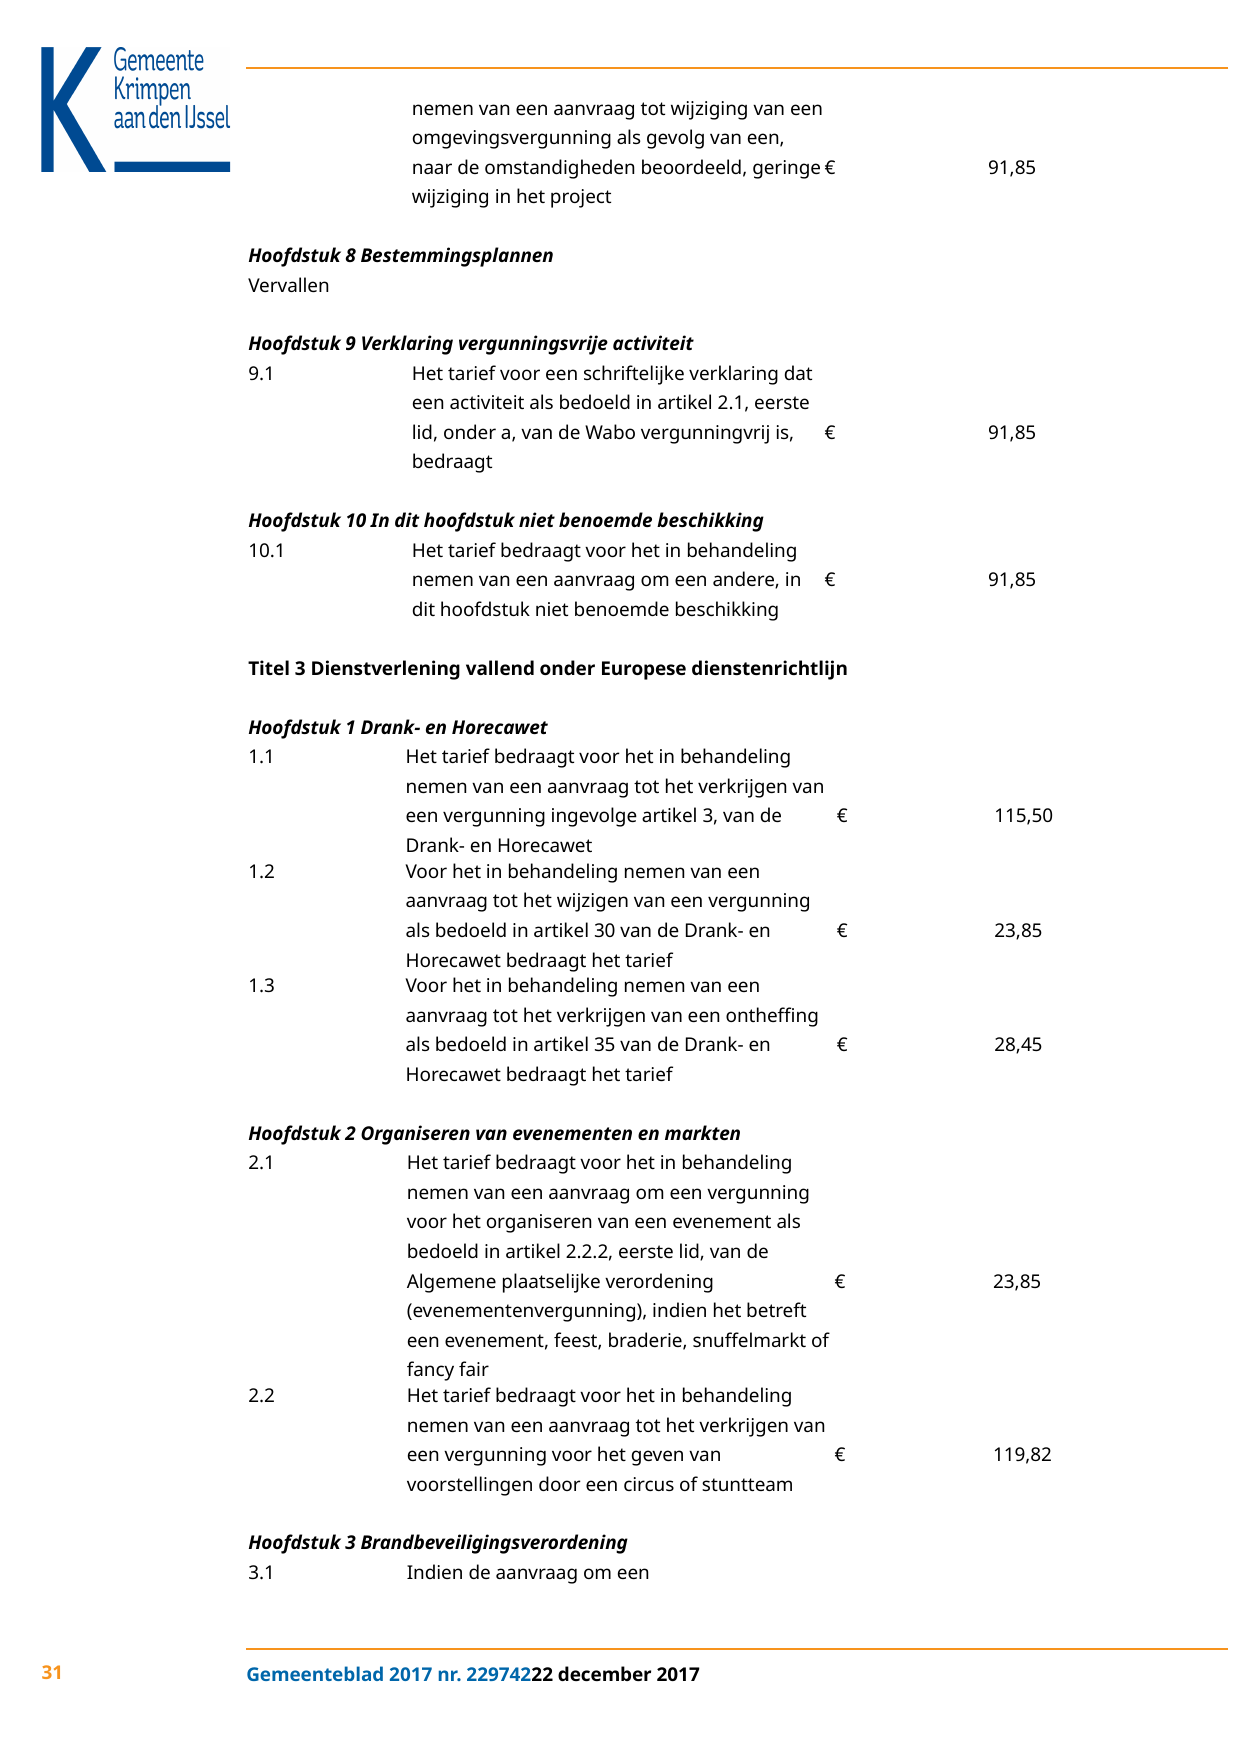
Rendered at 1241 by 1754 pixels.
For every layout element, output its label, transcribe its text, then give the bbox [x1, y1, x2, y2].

table_cell 1.2 [248, 858, 405, 972]
table_header 10.1 [248, 537, 412, 622]
table_cell € [837, 858, 994, 972]
table_header € [834, 1150, 993, 1382]
table_header 23,85 [993, 1150, 1152, 1382]
table_header 1.1 [248, 744, 405, 858]
table_header € [824, 537, 988, 622]
table_header Vervallen [248, 272, 504, 297]
text Titel 3 Dienstverlening vallend onder Europese dienstenrichtlijn [248, 655, 1152, 680]
table_header Het tarief voor een schriftelijke verklaring dat een activiteit als bedoeld in artikel 2.1, eerste lid, onder a, van de Wabo vergunningvrij is, bedraagt [412, 360, 824, 474]
table_header 3.1 [248, 1559, 407, 1585]
table_header 91,85 [988, 95, 1152, 209]
table_cell 23,85 [994, 858, 1152, 972]
table_header nemen van een aanvraag tot wijziging van een omgevingsvergunning als gevolg van een, naar de omstandigheden beoordeeld, geringe wijziging in het project [412, 95, 824, 209]
table_cell 1.3 [248, 973, 405, 1087]
table_header 91,85 [988, 360, 1152, 474]
text Hoofdstuk 1 Drank- en Horecawet [248, 714, 1152, 739]
table_cell Voor het in behandeling nemen van een aanvraag tot het wijzigen van een vergunning als bedoeld in artikel 30 van de Drank- en Horecawet bedraagt het tarief [405, 858, 837, 972]
text Hoofdstuk 2 Organiseren van evenementen en markten [248, 1120, 1152, 1146]
table_header € [824, 95, 988, 209]
text Hoofdstuk 10 In dit hoofdstuk niet benoemde beschikking [248, 507, 1152, 533]
table_header [993, 1559, 1152, 1585]
table_cell 119,82 [993, 1382, 1152, 1497]
text Hoofdstuk 8 Bestemmingsplannen [248, 242, 1152, 268]
table_header [248, 95, 412, 209]
table_cell Het tarief bedraagt voor het in behandeling nemen van een aanvraag tot het verkrijgen van een vergunning voor het geven van voorstellingen door een circus of stuntteam [407, 1382, 834, 1497]
table_header [505, 272, 1152, 297]
table_header 91,85 [988, 537, 1152, 622]
text Hoofdstuk 3 Brandbeveiligingsverordening [248, 1529, 1152, 1555]
table_header Het tarief bedraagt voor het in behandeling nemen van een aanvraag om een vergunning voor het organiseren van een evenement als bedoeld in artikel 2.2.2, eerste lid, van de Algemene plaatselijke verordening (evenementenvergunning), indien het betreft een evenement, feest, braderie, snuffelmarkt of fancy fair [407, 1150, 834, 1382]
table_header Het tarief bedraagt voor het in behandeling nemen van een aanvraag om een andere, in dit hoofdstuk niet benoemde beschikking [412, 537, 824, 622]
table_header € [824, 360, 988, 474]
table_header [834, 1559, 993, 1585]
table_header Indien de aanvraag om een [407, 1559, 834, 1585]
table_header Het tarief bedraagt voor het in behandeling nemen van een aanvraag tot het verkrijgen van een vergunning ingevolge artikel 3, van de Drank- en Horecawet [405, 744, 837, 858]
table_header 9.1 [248, 360, 412, 474]
table_cell € [837, 973, 994, 1087]
picture [41, 47, 231, 172]
table_header € [837, 744, 994, 858]
table_cell 28,45 [994, 973, 1152, 1087]
text Hoofdstuk 9 Verklaring vergunningsvrije activiteit [248, 330, 1152, 356]
table_cell 2.2 [248, 1382, 407, 1497]
table_cell € [834, 1382, 993, 1497]
table_cell Voor het in behandeling nemen van een aanvraag tot het verkrijgen van een ontheffing als bedoeld in artikel 35 van de Drank- en Horecawet bedraagt het tarief [405, 973, 837, 1087]
table_header 2.1 [248, 1150, 407, 1382]
table_header 115,50 [994, 744, 1152, 858]
